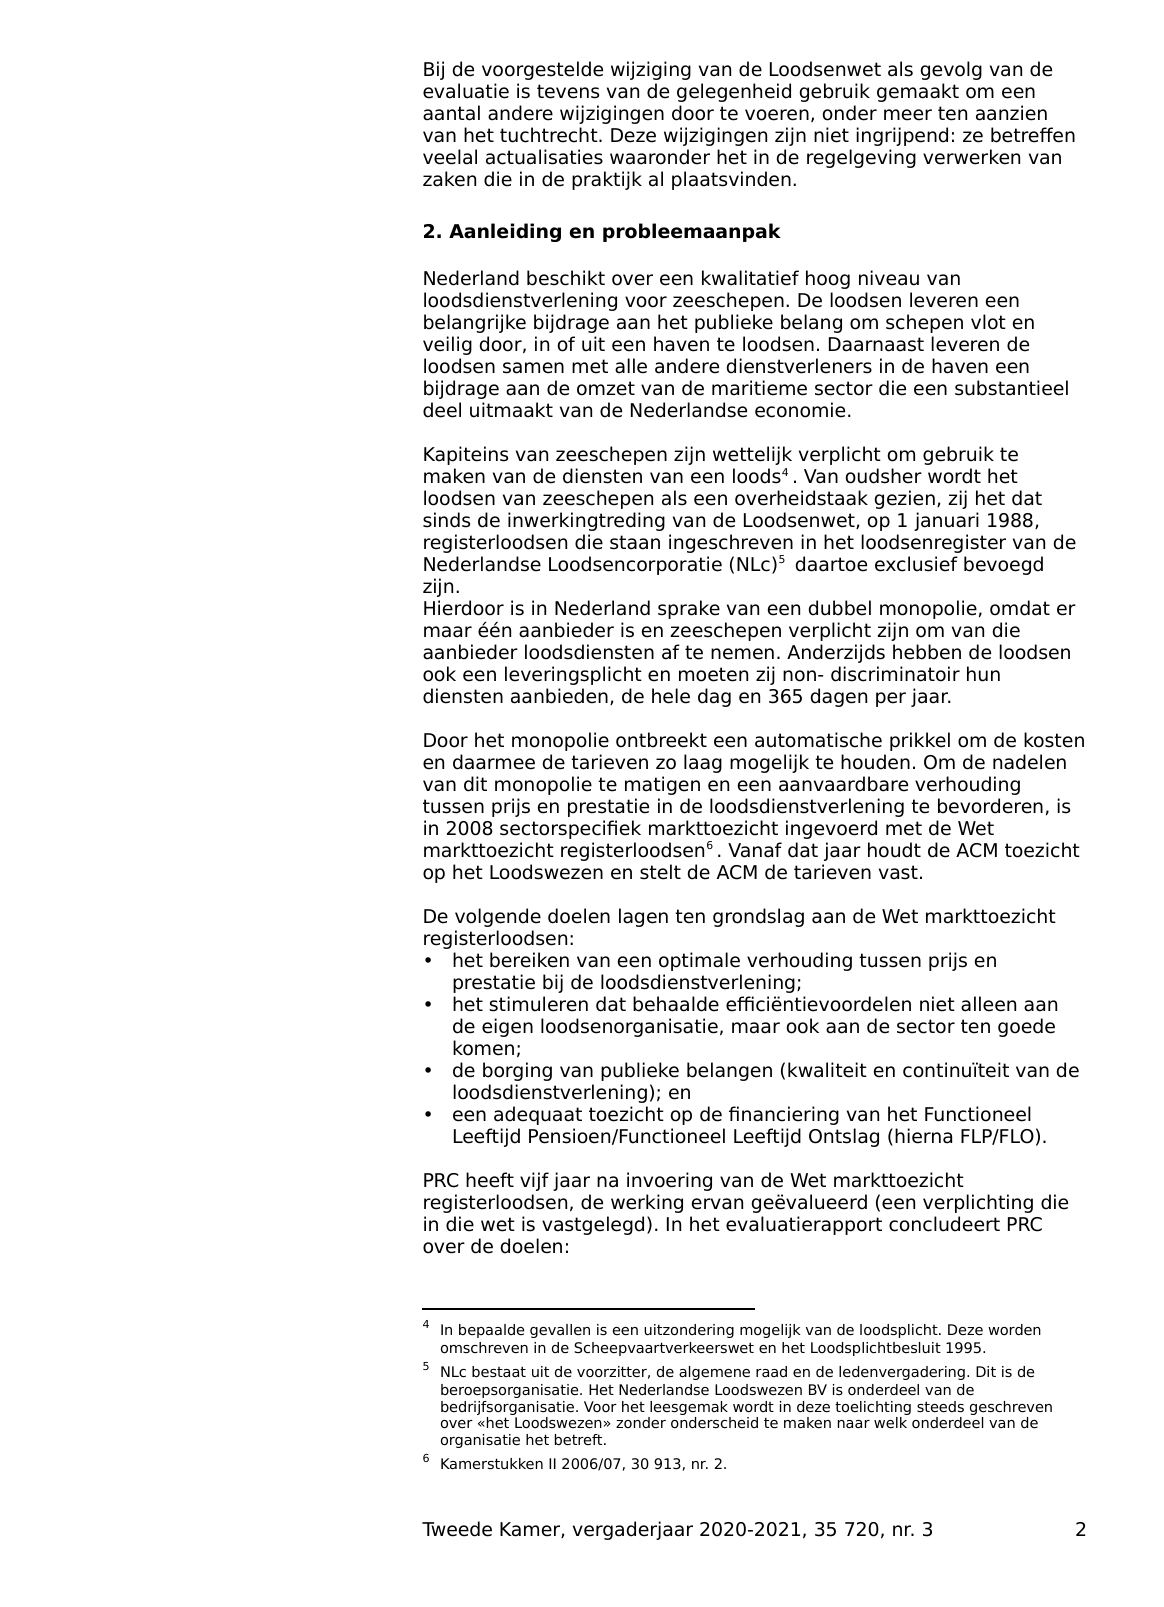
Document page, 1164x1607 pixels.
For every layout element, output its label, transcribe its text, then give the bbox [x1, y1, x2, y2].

text Bij de voorgestelde wijziging van de Loodsenwet als gevolg van de evaluatie is tevens van de gelegenheid gebruik gemaakt om een aantal andere wijzigingen door te voeren, onder meer ten aanzien van het tuchtrecht. Deze wijzigingen zijn niet ingrijpend: ze betreffen veelal actualisaties waaronder het in de regelgeving verwerken van zaken die in de praktijk al plaatsvinden. [422, 59, 1087, 191]
text In bepaalde gevallen is een uitzondering mogelijk van de loodsplicht. Deze worden omschreven in de Scheepvaartverkeerswet en het Loodsplichtbesluit 1995. [422, 1318, 1087, 1357]
text Door het monopolie ontbreekt een automatische prikkel om de kosten en daarmee de tarieven zo laag mogelijk te houden. Om de nadelen van dit monopolie te matigen en een aanvaardbare verhouding tussen prijs en prestatie in de loodsdienstverlening te bevorderen, is in 2008 sectorspecifiek markttoezicht ingevoerd met de Wet markttoezicht registerloodsen. Vanaf dat jaar houdt de ACM toezicht op het Loodswezen en stelt de ACM de tarieven vast. [422, 730, 1087, 884]
text • het bereiken van een optimale verhouding tussen prijs en prestatie bij de loodsdienstverlening; [422, 950, 1087, 994]
text PRC heeft vijf jaar na invoering van de Wet markttoezicht registerloodsen, de werking ervan geëvalueerd (een verplichting die in die wet is vastgelegd). In het evaluatierapport concludeert PRC over de doelen: [422, 1170, 1087, 1258]
text • de borging van publieke belangen (kwaliteit en continuïteit van de loodsdienstverlening); en [422, 1060, 1087, 1104]
text Nederland beschikt over een kwalitatief hoog niveau van loodsdienstverlening voor zeeschepen. De loodsen leveren een belangrijke bijdrage aan het publieke belang om schepen vlot en veilig door, in of uit een haven te loodsen. Daarnaast leveren de loodsen samen met alle andere dienstverleners in de haven een bijdrage aan de omzet van de maritieme sector die een substantieel deel uitmaakt van de Nederlandse economie. [422, 268, 1087, 422]
text • een adequaat toezicht op de financiering van het Functioneel Leeftijd Pensioen/Functioneel Leeftijd Ontslag (hierna FLP/FLO). [422, 1104, 1087, 1148]
text • het stimuleren dat behaalde efficiëntievoordelen niet alleen aan de eigen loodsenorganisatie, maar ook aan de sector ten goede komen; [422, 994, 1087, 1060]
text Kapiteins van zeeschepen zijn wettelijk verplicht om gebruik te maken van de diensten van een loods. Van oudsher wordt het loodsen van zeeschepen als een overheidstaak gezien, zij het dat sinds de inwerkingtreding van de Loodsenwet, op 1 januari 1988, registerloodsen die staan ingeschreven in het loodsenregister van de Nederlandse Loodsencorporatie (NLc) daartoe exclusief bevoegd zijn. [422, 444, 1087, 598]
text De volgende doelen lagen ten grondslag aan de Wet markttoezicht registerloodsen: [422, 906, 1087, 950]
text NLc bestaat uit de voorzitter, de algemene raad en de ledenvergadering. Dit is de beroepsorganisatie. Het Nederlandse Loodswezen BV is onderdeel van de bedrijfsorganisatie. Voor het leesgemak wordt in deze toelichting steeds geschreven over «het Loodswezen» zonder onderscheid te maken naar welk onderdeel van de organisatie het betreft. [422, 1360, 1087, 1449]
text Kamerstukken II 2006/07, 30 913, nr. 2. [422, 1452, 1087, 1474]
subtitle 2. Aanleiding en probleemaanpak [422, 221, 1087, 243]
text Hierdoor is in Nederland sprake van een dubbel monopolie, omdat er maar één aanbieder is en zeeschepen verplicht zijn om van die aanbieder loodsdiensten af te nemen. Anderzijds hebben de loodsen ook een leveringsplicht en moeten zij non- discriminatoir hun diensten aanbieden, de hele dag en 365 dagen per jaar. [422, 598, 1087, 708]
